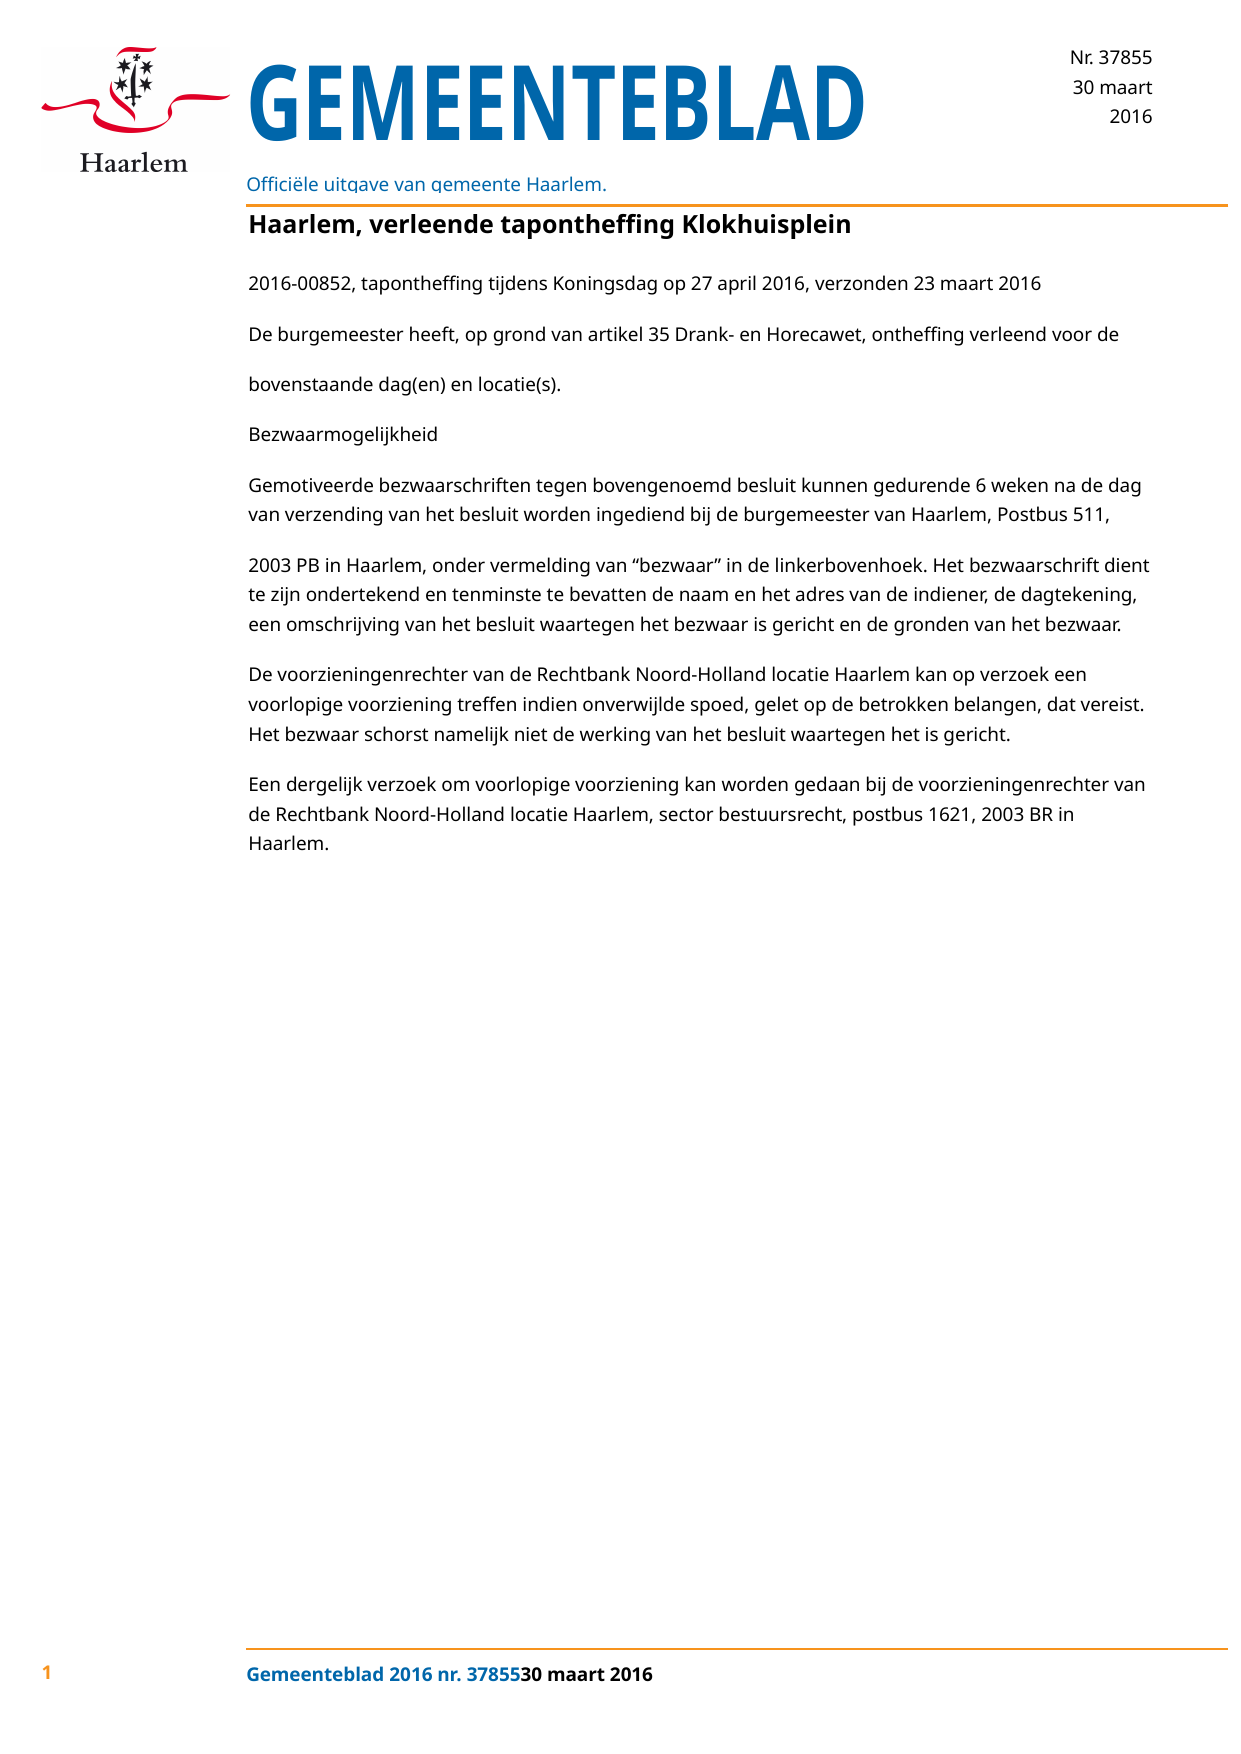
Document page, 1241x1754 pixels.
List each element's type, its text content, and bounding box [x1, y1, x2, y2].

text Gemotiveerde bezwaarschriften tegen bovengenoemd besluit kunnen gedurende 6 weken na de dag van verzending van het besluit worden ingediend bij de burgemeester van Haarlem, Postbus 511, [248, 472, 1152, 527]
text 2016-00852, tapontheffing tijdens Koningsdag op 27 april 2016, verzonden 23 maart 2016 [248, 270, 1152, 296]
text Haarlem, verleende tapontheffing Klokhuisplein [248, 207, 1152, 241]
text 2003 PB in Haarlem, onder vermelding van “bezwaar” in de linkerbovenhoek. Het bezwaarschrift dient te zijn ondertekend en tenminste te bevatten de naam en het adres van de indiener, de dagtekening, een omschrijving van het besluit waartegen het bezwaar is gericht en de gronden van het bezwaar. [248, 552, 1152, 637]
text De burgemeester heeft, op grond van artikel 35 Drank- en Horecawet, ontheffing verleend voor de [248, 321, 1152, 346]
text Een dergelijk verzoek om voorlopige voorziening kan worden gedaan bij de voorzieningenrechter van de Rechtbank Noord-Holland locatie Haarlem, sector bestuursrecht, postbus 1621, 2003 BR in Haarlem. [248, 771, 1152, 856]
picture [41, 47, 231, 172]
text Bezwaarmogelijkheid [248, 422, 1152, 447]
text De voorzieningenrechter van de Rechtbank Noord-Holland locatie Haarlem kan op verzoek een voorlopige voorziening treffen indien onverwijlde spoed, gelet op de betrokken belangen, dat vereist. Het bezwaar schorst namelijk niet de werking van het besluit waartegen het is gericht. [248, 662, 1152, 746]
text bovenstaande dag(en) en locatie(s). [248, 371, 1152, 397]
